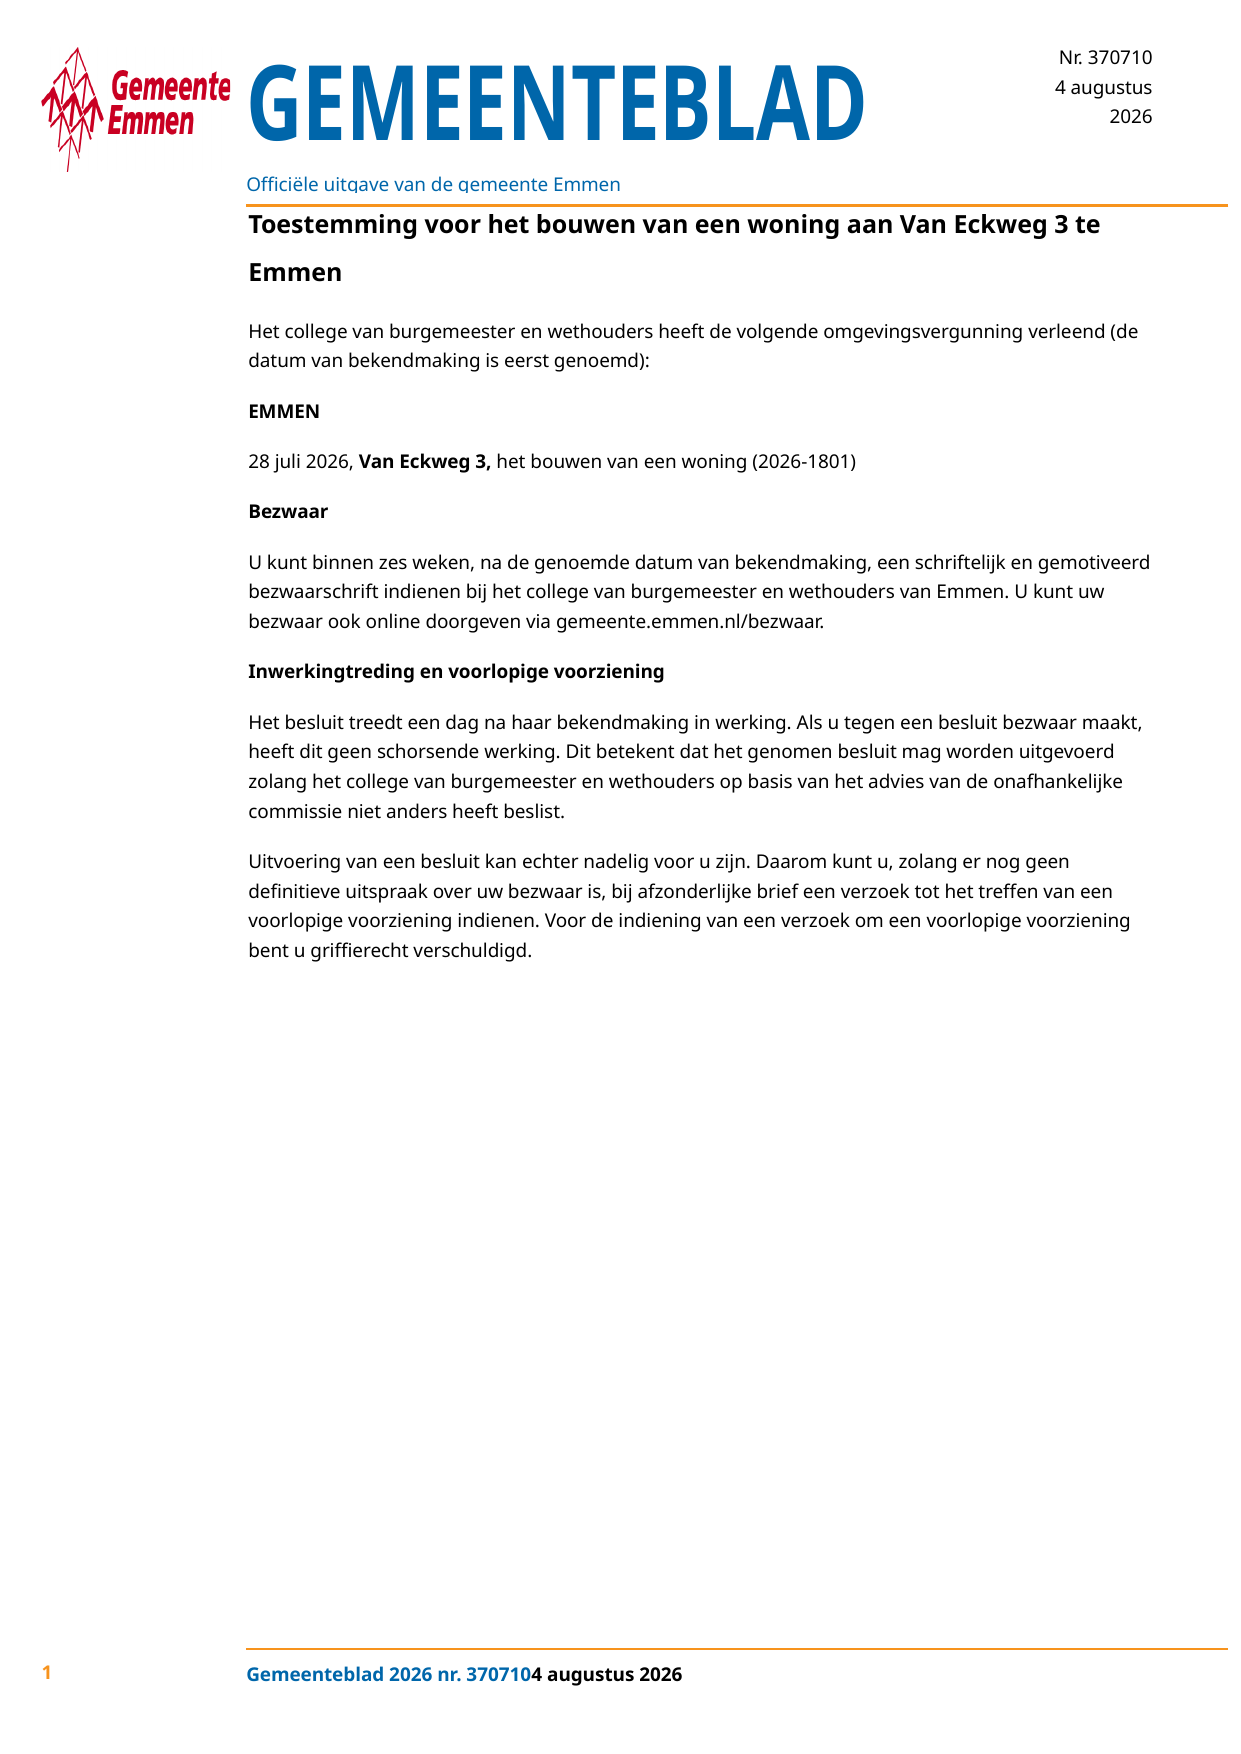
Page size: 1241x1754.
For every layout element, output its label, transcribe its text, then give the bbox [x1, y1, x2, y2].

text Bezwaar [248, 499, 1152, 524]
text Inwerkingtreding en voorlopige voorziening [248, 659, 1152, 684]
text Toestemming voor het bouwen van een woning aan Van Eckweg 3 te Emmen [248, 207, 1152, 288]
text U kunt binnen zes weken, na de genoemde datum van bekendmaking, een schriftelijk en gemotiveerd bezwaarschrift indienen bij het college van burgemeester en wethouders van Emmen. U kunt uw bezwaar ook online doorgeven via gemeente.emmen.nl/bezwaar. [248, 549, 1152, 634]
text Uitvoering van een besluit kan echter nadelig voor u zijn. Daarom kunt u, zolang er nog geen definitieve uitspraak over uw bezwaar is, bij afzonderlijke brief een verzoek tot het treffen van een voorlopige voorziening indienen. Voor de indiening van een verzoek om een voorlopige voorziening bent u griffierecht verschuldigd. [248, 848, 1152, 963]
text 28 juli 2026, Van Eckweg 3, het bouwen van een woning (2026-1801) [248, 448, 1152, 474]
text Het college van burgemeester en wethouders heeft de volgende omgevingsvergunning verleend (de datum van bekendmaking is eerst genoemd): [248, 318, 1152, 373]
picture [41, 47, 231, 172]
text Het besluit treedt een dag na haar bekendmaking in werking. Als u tegen een besluit bezwaar maakt, heeft dit geen schorsende werking. Dit betekent dat het genomen besluit mag worden uitgevoerd zolang het college van burgemeester en wethouders op basis van het advies van de onafhankelijke commissie niet anders heeft beslist. [248, 709, 1152, 824]
text EMMEN [248, 398, 1152, 424]
